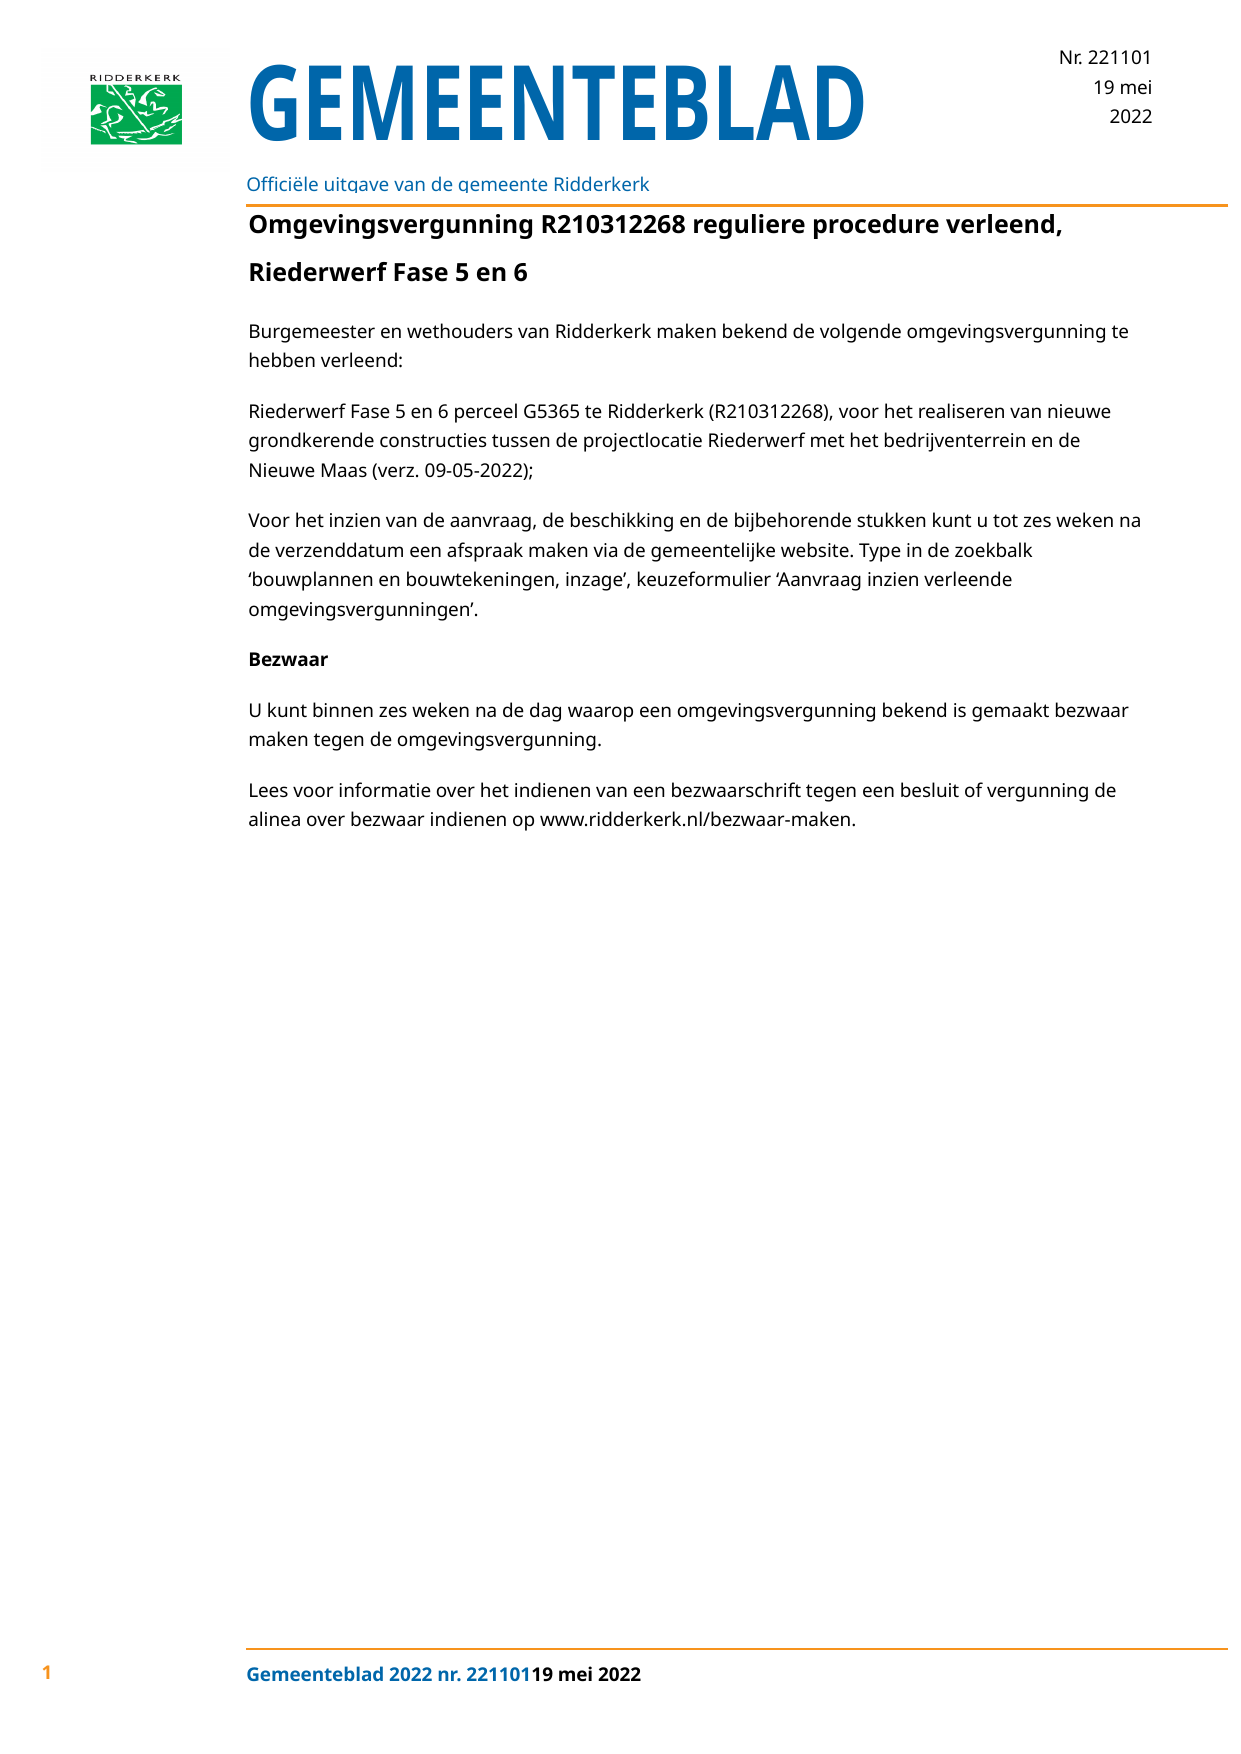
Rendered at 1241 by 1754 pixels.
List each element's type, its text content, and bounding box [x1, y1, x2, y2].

text Voor het inzien van de aanvraag, de beschikking en de bijbehorende stukken kunt u tot zes weken na de verzenddatum een afspraak maken via de gemeentelijke website. Type in de zoekbalk ‘bouwplannen en bouwtekeningen, inzage’, keuzeformulier ‘Aanvraag inzien verleende omgevingsvergunningen’. [248, 507, 1152, 622]
picture [41, 47, 231, 172]
text Lees voor informatie over het indienen van een bezwaarschrift tegen een besluit of vergunning de alinea over bezwaar indienen op www.ridderkerk.nl/bezwaar-maken. [248, 777, 1152, 832]
text U kunt binnen zes weken na de dag waarop een omgevingsvergunning bekend is gemaakt bezwaar maken tegen de omgevingsvergunning. [248, 697, 1152, 752]
text Riederwerf Fase 5 en 6 perceel G5365 te Ridderkerk (R210312268), voor het realiseren van nieuwe grondkerende constructies tussen de projectlocatie Riederwerf met het bedrijventerrein en de Nieuwe Maas (verz. 09-05-2022); [248, 398, 1152, 483]
text Bezwaar [248, 647, 1152, 672]
text Burgemeester en wethouders van Ridderkerk maken bekend de volgende omgevingsvergunning te hebben verleend: [248, 318, 1152, 373]
text Omgevingsvergunning R210312268 reguliere procedure verleend, Riederwerf Fase 5 en 6 [248, 207, 1152, 288]
